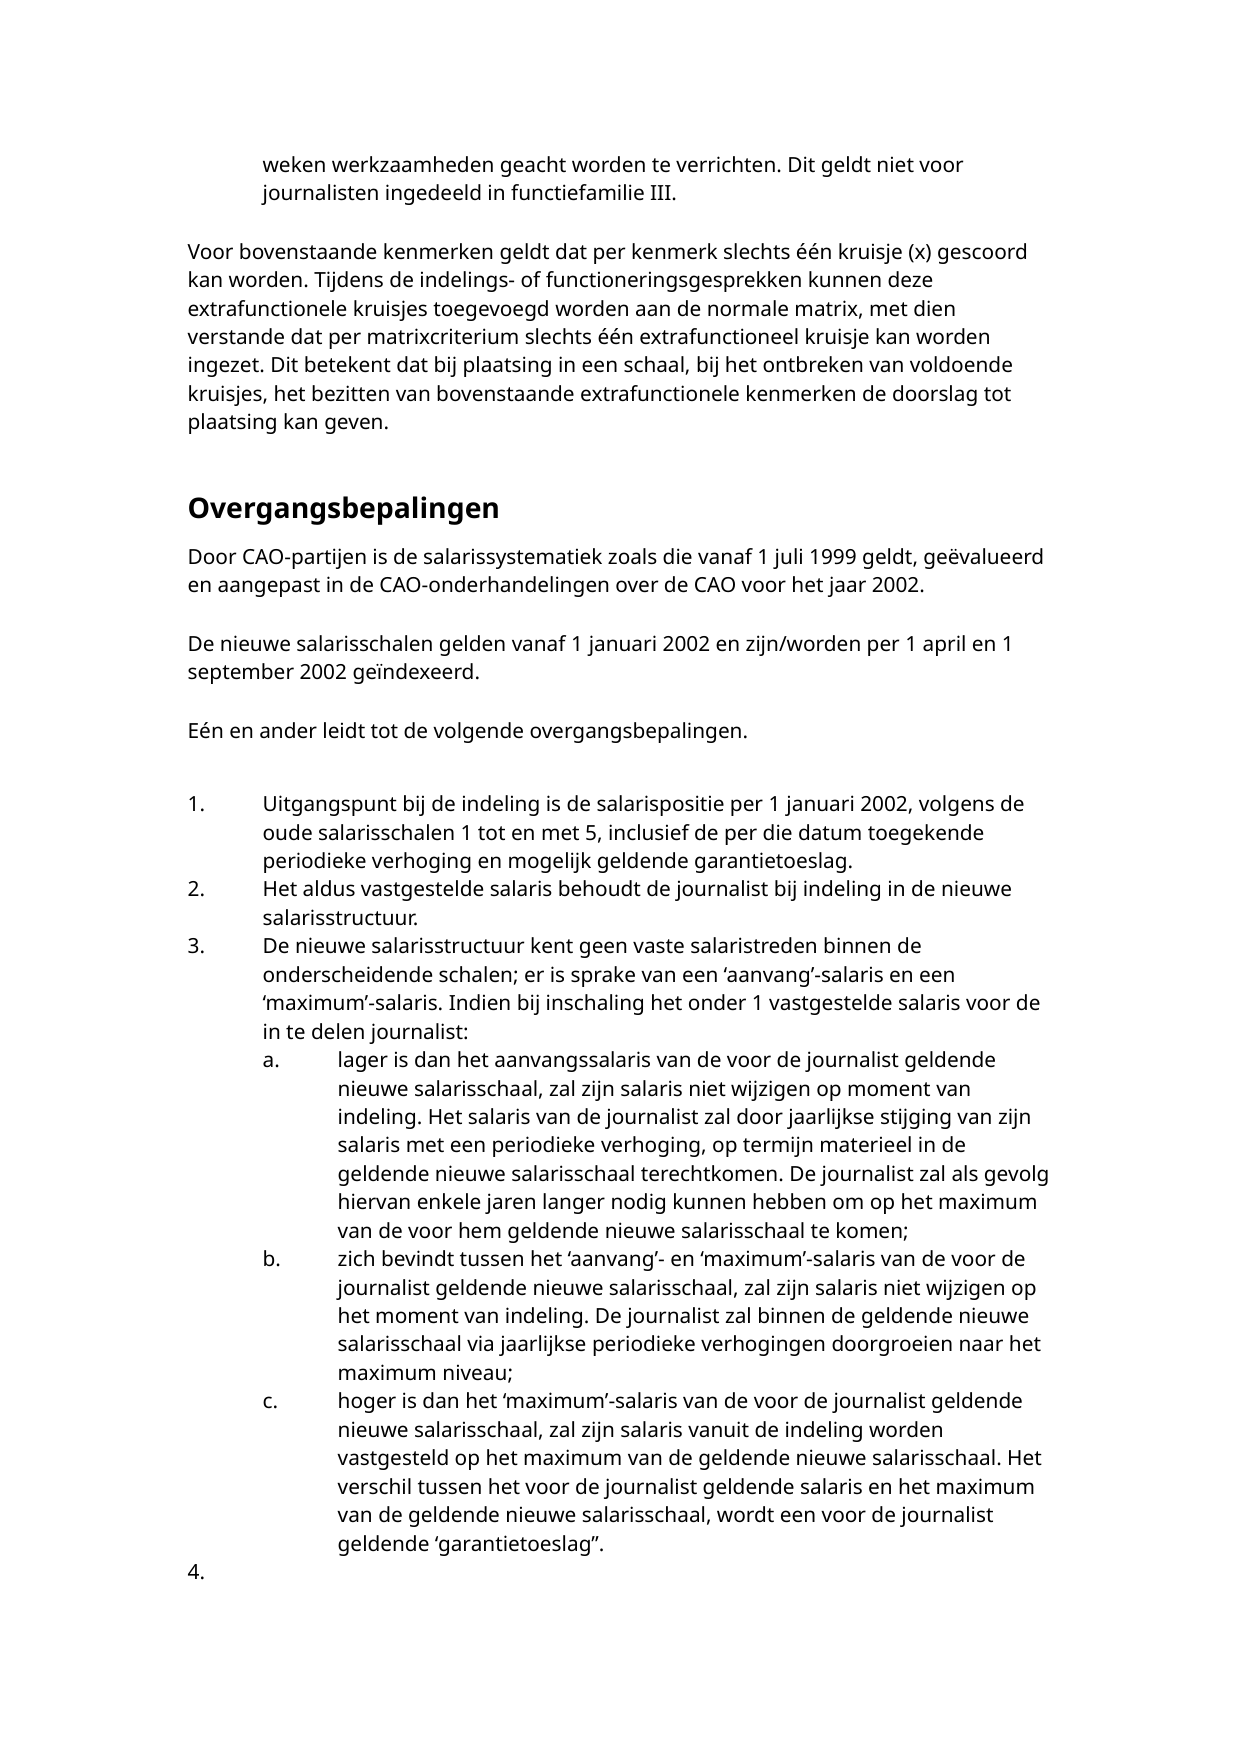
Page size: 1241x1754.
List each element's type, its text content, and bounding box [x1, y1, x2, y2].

list De nieuwe salarisstructuur kent geen vaste salaristreden binnen de onderscheidende schalen; er is sprake van een ‘aanvang’-salaris en een ‘maximum’-salaris. Indien bij inschaling het onder 1 vastgestelde salaris voor de in te delen journalist: [187, 931, 1053, 1045]
list Uitgangspunt bij de indeling is de salarispositie per 1 januari 2002, volgens de oude salarisschalen 1 tot en met 5, inclusief de per die datum toegekende periodieke verhoging en mogelijk geldende garantietoeslag. [187, 789, 1053, 874]
list weken werkzaamheden geacht worden te verrichten. Dit geldt niet voor journalisten ingedeeld in functiefamilie III. [187, 150, 1053, 207]
subtitle Overgangsbepalingen [187, 488, 1053, 527]
list zich bevindt tussen het ‘aanvang’- en ‘maximum’-salaris van de voor de journalist geldende nieuwe salarisschaal, zal zijn salaris niet wijzigen op het moment van indeling. De journalist zal binnen de geldende nieuwe salarisschaal via jaarlijkse periodieke verhogingen doorgroeien naar het maximum niveau; [262, 1244, 1053, 1386]
text Eén en ander leidt tot de volgende overgangsbepalingen. [187, 716, 1053, 744]
text Voor bovenstaande kenmerken geldt dat per kenmerk slechts één kruisje (x) gescoord kan worden. Tijdens de indelings- of functioneringsgesprekken kunnen deze extrafunctionele kruisjes toegevoegd worden aan de normale matrix, met dien verstande dat per matrixcriterium slechts één extrafunctioneel kruisje kan worden ingezet. Dit betekent dat bij plaatsing in een schaal, bij het ontbreken van voldoende kruisjes, het bezitten van bovenstaande extrafunctionele kenmerken de doorslag tot plaatsing kan geven. [187, 237, 1053, 436]
list Het aldus vastgestelde salaris behoudt de journalist bij indeling in de nieuwe salarisstructuur. [187, 874, 1053, 931]
text De nieuwe salarisschalen gelden vanaf 1 januari 2002 en zijn/worden per 1 april en 1 september 2002 geïndexeerd. [187, 629, 1053, 686]
text Door CAO-partijen is de salarissystematiek zoals die vanaf 1 juli 1999 geldt, geëvalueerd en aangepast in de CAO-onderhandelingen over de CAO voor het jaar 2002. [187, 542, 1053, 599]
list hoger is dan het ‘maximum’-salaris van de voor de journalist geldende nieuwe salarisschaal, zal zijn salaris vanuit de indeling worden vastgesteld op het maximum van de geldende nieuwe salarisschaal. Het verschil tussen het voor de journalist geldende salaris en het maximum van de geldende nieuwe salarisschaal, wordt een voor de journalist geldende ‘garantietoeslag”. [262, 1386, 1053, 1557]
list lager is dan het aanvangssalaris van de voor de journalist geldende nieuwe salarisschaal, zal zijn salaris niet wijzigen op moment van indeling. Het salaris van de journalist zal door jaarlijkse stijging van zijn salaris met een periodieke verhoging, op termijn materieel in de geldende nieuwe salarisschaal terechtkomen. De journalist zal als gevolg hiervan enkele jaren langer nodig kunnen hebben om op het maximum van de voor hem geldende nieuwe salarisschaal te komen; [262, 1045, 1053, 1244]
